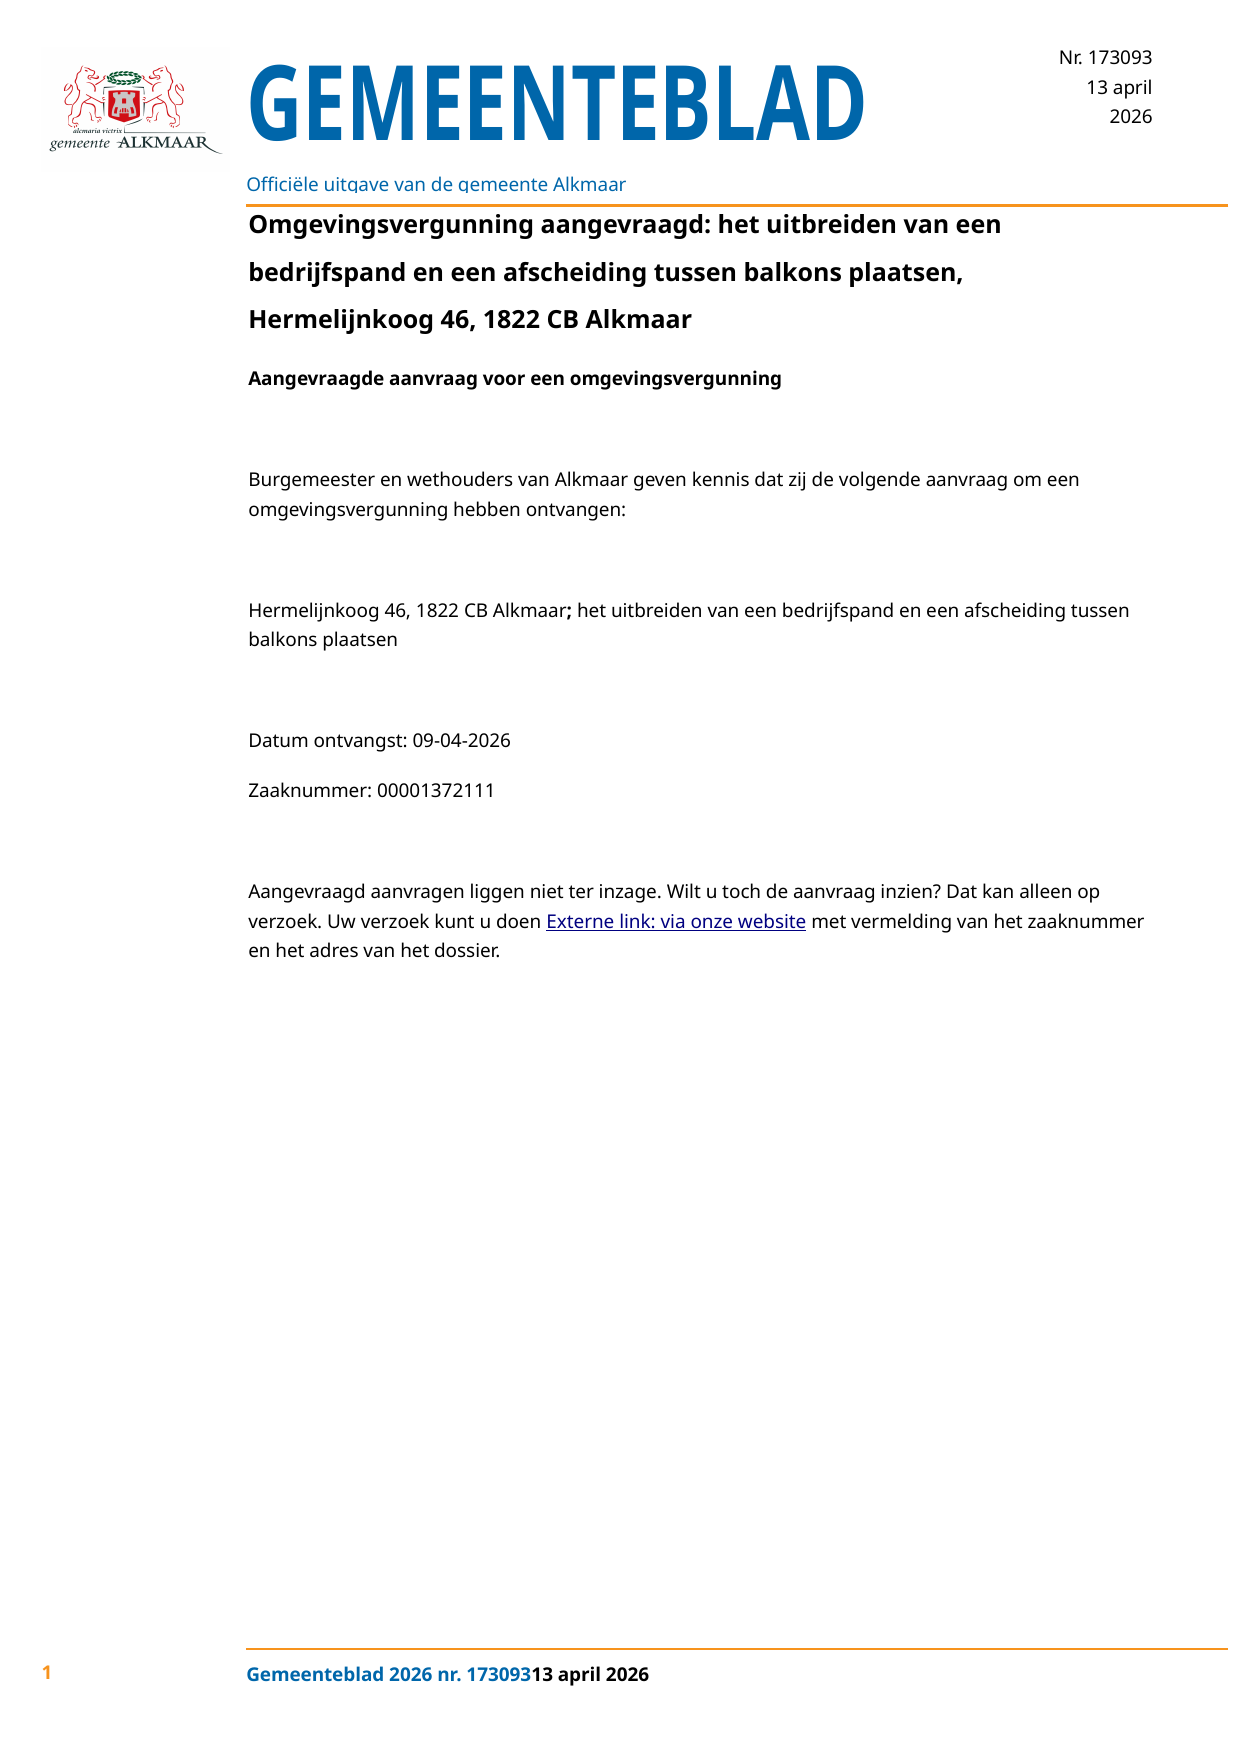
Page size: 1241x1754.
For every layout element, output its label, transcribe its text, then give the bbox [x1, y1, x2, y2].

text Aangevraagde aanvraag voor een omgevingsvergunning [248, 366, 1152, 391]
text Hermelijnkoog 46, 1822 CB Alkmaar; het uitbreiden van een bedrijfspand en een afscheiding tussen balkons plaatsen [248, 597, 1152, 652]
text Datum ontvangst: 09-04-2026 [248, 727, 1152, 753]
text Aangevraagd aanvragen liggen niet ter inzage. Wilt u toch de aanvraag inzien? Dat kan alleen op verzoek. Uw verzoek kunt u doen Externe link: via onze website met vermelding van het zaaknummer en het adres van het dossier. [248, 878, 1152, 963]
text Omgevingsvergunning aangevraagd: het uitbreiden van een bedrijfspand en een afscheiding tussen balkons plaatsen, Hermelijnkoog 46, 1822 CB Alkmaar [248, 207, 1152, 336]
text Zaaknummer: 00001372111 [248, 778, 1152, 803]
text Burgemeester en wethouders van Alkmaar geven kennis dat zij de volgende aanvraag om een omgevingsvergunning hebben ontvangen: [248, 466, 1152, 522]
picture [41, 47, 231, 172]
